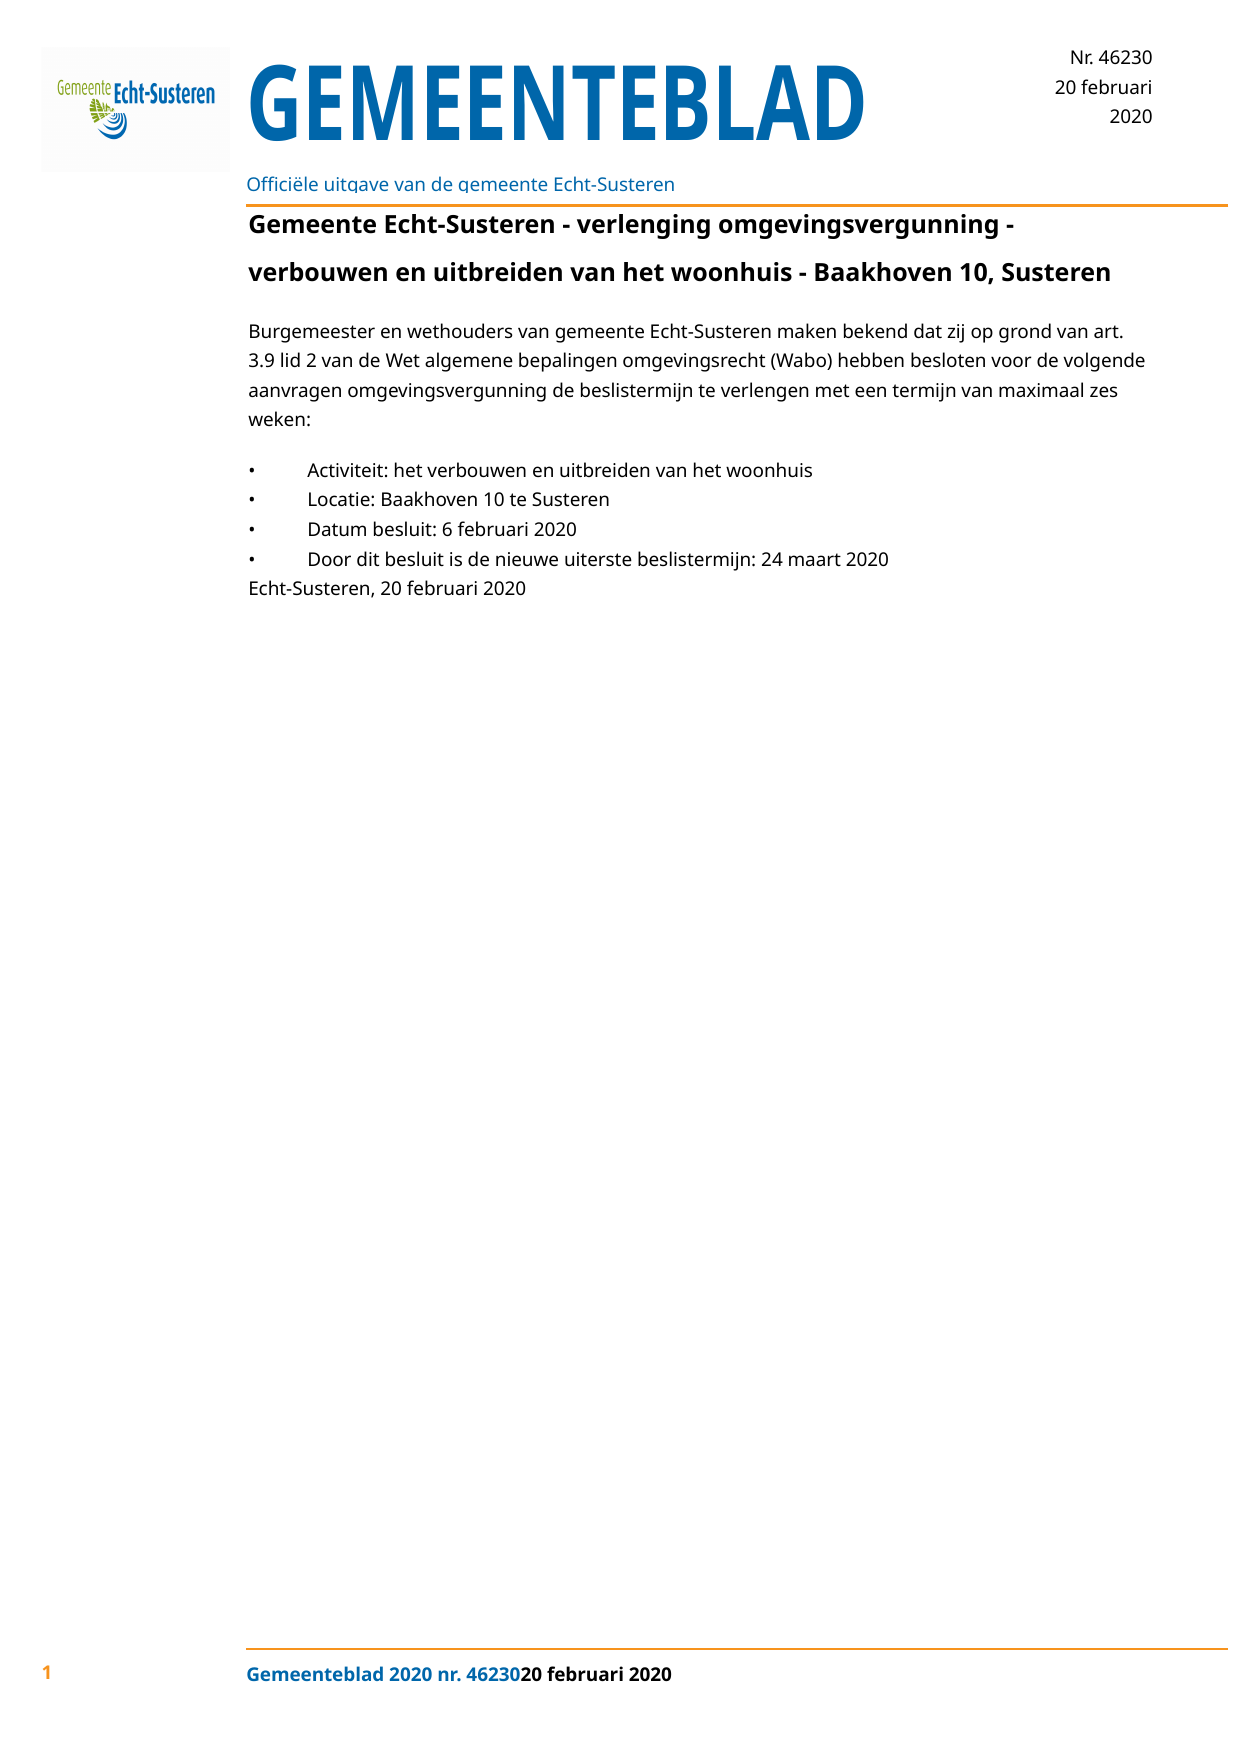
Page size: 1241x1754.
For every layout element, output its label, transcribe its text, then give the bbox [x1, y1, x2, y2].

list Locatie: Baakhoven 10 te Susteren [248, 487, 1152, 512]
list Activiteit: het verbouwen en uitbreiden van het woonhuis [248, 457, 1152, 483]
picture [41, 47, 231, 172]
list Door dit besluit is de nieuwe uiterste beslistermijn: 24 maart 2020 [248, 546, 1152, 572]
list Datum besluit: 6 februari 2020 [248, 516, 1152, 542]
text Gemeente Echt-Susteren - verlenging omgevingsvergunning - verbouwen en uitbreiden van het woonhuis - Baakhoven 10, Susteren [248, 207, 1152, 288]
text Echt-Susteren, 20 februari 2020 [248, 575, 1152, 601]
text Burgemeester en wethouders van gemeente Echt-Susteren maken bekend dat zij op grond van art. 3.9 lid 2 van de Wet algemene bepalingen omgevingsrecht (Wabo) hebben besloten voor de volgende aanvragen omgevingsvergunning de beslistermijn te verlengen met een termijn van maximaal zes weken: [248, 318, 1152, 432]
